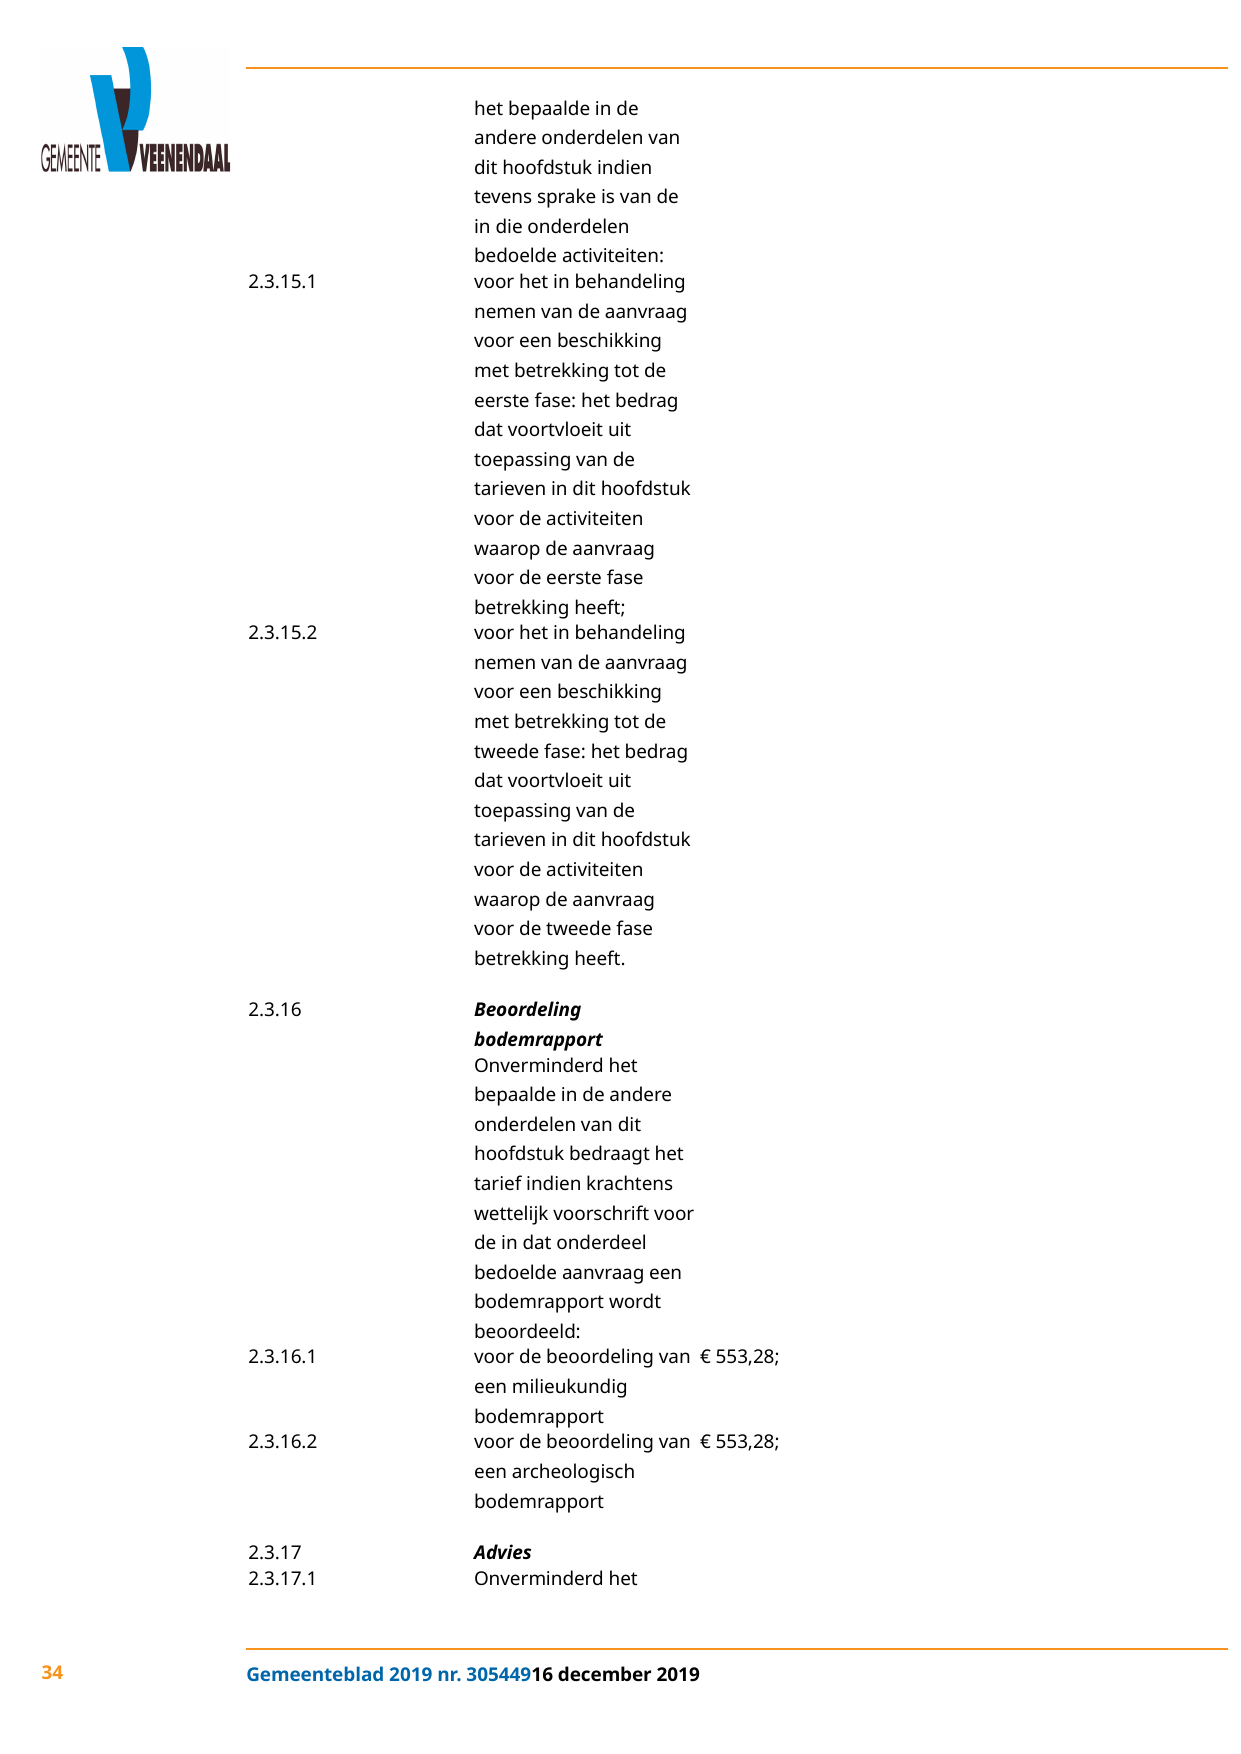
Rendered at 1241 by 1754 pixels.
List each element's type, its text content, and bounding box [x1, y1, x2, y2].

table_cell 2.3.15.2 [248, 620, 474, 971]
table_cell [926, 971, 1152, 996]
table_cell [248, 95, 474, 268]
table_cell [926, 95, 1152, 268]
table_cell [926, 1565, 1152, 1591]
table_cell [700, 95, 926, 268]
table_cell [700, 1052, 926, 1344]
table_cell € 553,28; [700, 1429, 926, 1513]
table_cell [926, 1514, 1152, 1539]
table_cell [926, 1344, 1152, 1429]
table_cell [926, 620, 1152, 971]
table_cell € 553,28; [700, 1344, 926, 1429]
table_cell [700, 269, 926, 619]
table_cell 2.3.16.1 [248, 1344, 474, 1429]
table_cell [700, 971, 926, 996]
table_cell [926, 269, 1152, 619]
table_cell [248, 971, 474, 996]
picture [41, 47, 130, 172]
table_cell Beoordeling bodemrapport [474, 996, 700, 1052]
table_cell voor het in behandeling nemen van de aanvraag voor een beschikking met betrekking tot de tweede fase: het bedrag dat voortvloeit uit toepassing van de tarieven in dit hoofdstuk voor de activiteiten waarop de aanvraag voor de tweede fase betrekking heeft. [474, 620, 700, 971]
table_cell [926, 1052, 1152, 1344]
table_cell [926, 996, 1152, 1052]
table_cell [700, 996, 926, 1052]
table_cell [474, 971, 700, 996]
table_cell voor de beoordeling van een milieukundig bodemrapport [474, 1344, 700, 1429]
table_cell [474, 1514, 700, 1539]
table_cell [700, 620, 926, 971]
table_cell voor de beoordeling van een archeologisch bodemrapport [474, 1429, 700, 1513]
table_cell [248, 1514, 474, 1539]
table_cell Onverminderd het [474, 1565, 700, 1591]
picture [123, 47, 231, 172]
table_cell [926, 1429, 1152, 1513]
table_cell 2.3.16 [248, 996, 474, 1052]
table_cell Advies [474, 1539, 700, 1565]
table_cell [700, 1514, 926, 1539]
table_cell 2.3.15.1 [248, 269, 474, 619]
table_cell het bepaalde in de andere onderdelen van dit hoofdstuk indien tevens sprake is van de in die onderdelen bedoelde activiteiten: [474, 95, 700, 268]
table_cell [700, 1565, 926, 1591]
table_cell [700, 1539, 926, 1565]
table_cell voor het in behandeling nemen van de aanvraag voor een beschikking met betrekking tot de eerste fase: het bedrag dat voortvloeit uit toepassing van de tarieven in dit hoofdstuk voor de activiteiten waarop de aanvraag voor de eerste fase betrekking heeft; [474, 269, 700, 619]
table_cell Onverminderd het bepaalde in de andere onderdelen van dit hoofdstuk bedraagt het tarief indien krachtens wettelijk voorschrift voor de in dat onderdeel bedoelde aanvraag een bodemrapport wordt beoordeeld: [474, 1052, 700, 1344]
table_cell [248, 1052, 474, 1344]
table_cell 2.3.17 [248, 1539, 474, 1565]
table_cell [926, 1539, 1152, 1565]
table_cell 2.3.16.2 [248, 1429, 474, 1513]
table_cell 2.3.17.1 [248, 1565, 474, 1591]
